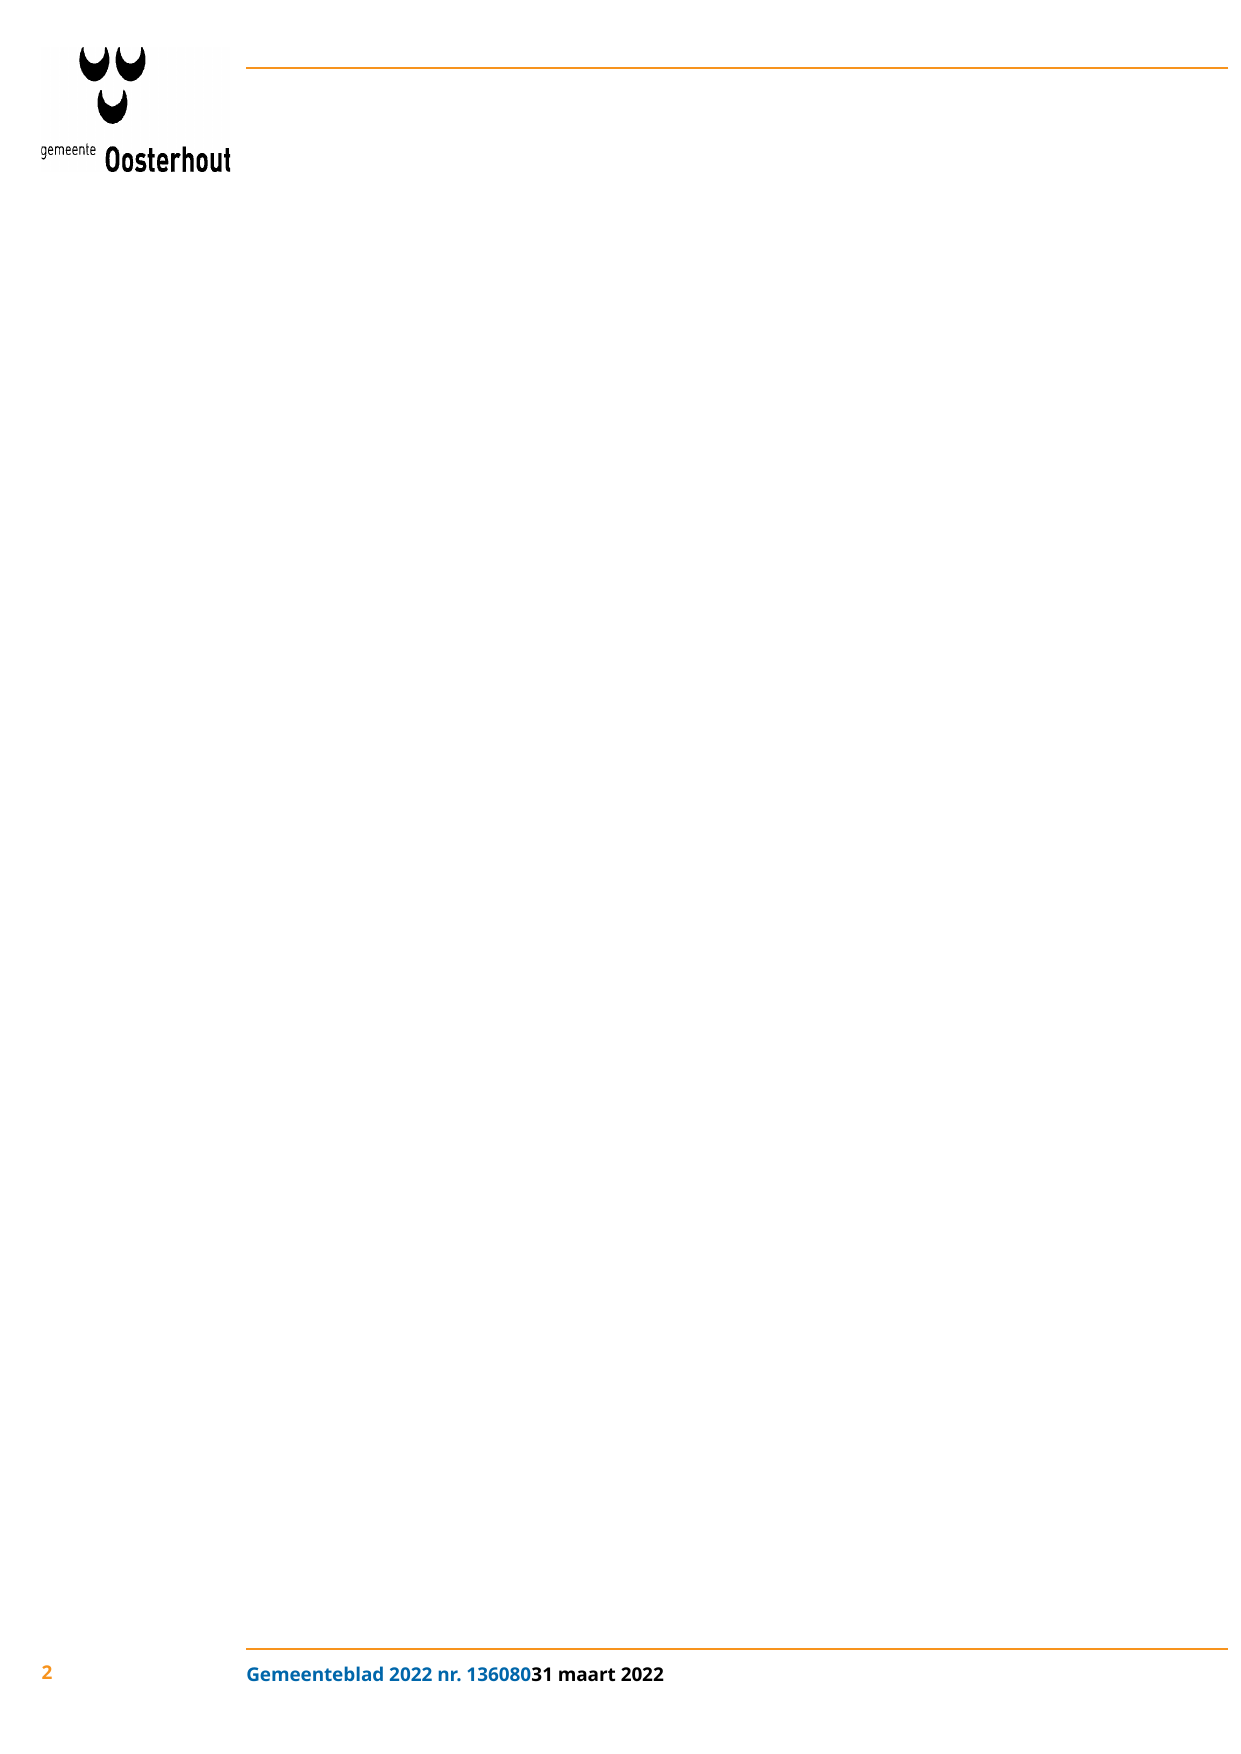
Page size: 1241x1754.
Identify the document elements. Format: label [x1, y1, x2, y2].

picture [41, 47, 231, 172]
